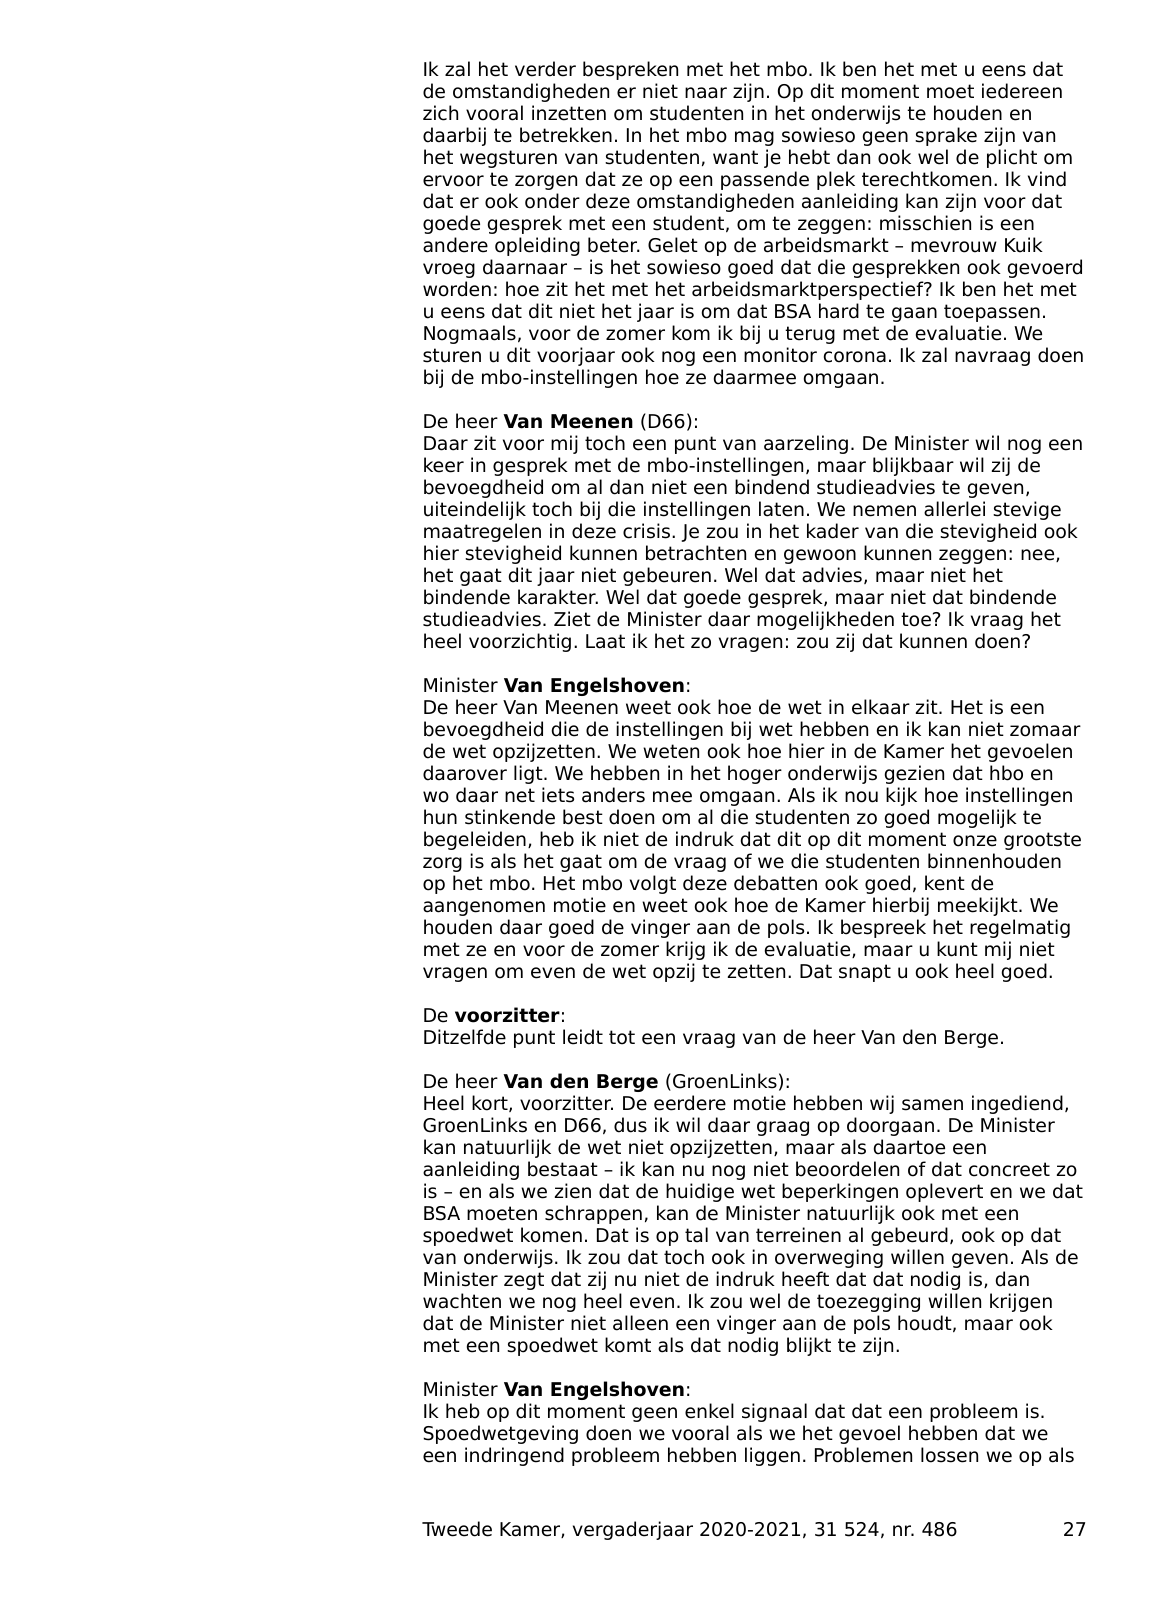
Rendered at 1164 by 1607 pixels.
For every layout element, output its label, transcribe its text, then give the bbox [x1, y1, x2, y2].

text De voorzitter: [422, 1005, 1087, 1027]
text Ditzelfde punt leidt tot een vraag van de heer Van den Berge. [422, 1027, 1087, 1049]
text De heer Van Meenen (D66): [422, 411, 1087, 433]
text Heel kort, voorzitter. De eerdere motie hebben wij samen ingediend, GroenLinks en D66, dus ik wil daar graag op doorgaan. De Minister kan natuurlijk de wet niet opzijzetten, maar als daartoe een aanleiding bestaat – ik kan nu nog niet beoordelen of dat concreet zo is – en als we zien dat de huidige wet beperkingen oplevert en we dat BSA moeten schrappen, kan de Minister natuurlijk ook met een spoedwet komen. Dat is op tal van terreinen al gebeurd, ook op dat van onderwijs. Ik zou dat toch ook in overweging willen geven. Als de Minister zegt dat zij nu niet de indruk heeft dat dat nodig is, dan wachten we nog heel even. Ik zou wel de toezegging willen krijgen dat de Minister niet alleen een vinger aan de pols houdt, maar ook met een spoedwet komt als dat nodig blijkt te zijn. [422, 1093, 1087, 1357]
text De heer Van Meenen weet ook hoe de wet in elkaar zit. Het is een bevoegdheid die de instellingen bij wet hebben en ik kan niet zomaar de wet opzijzetten. We weten ook hoe hier in de Kamer het gevoelen daarover ligt. We hebben in het hoger onderwijs gezien dat hbo en wo daar net iets anders mee omgaan. Als ik nou kijk hoe instellingen hun stinkende best doen om al die studenten zo goed mogelijk te begeleiden, heb ik niet de indruk dat dit op dit moment onze grootste zorg is als het gaat om de vraag of we die studenten binnenhouden op het mbo. Het mbo volgt deze debatten ook goed, kent de aangenomen motie en weet ook hoe de Kamer hierbij meekijkt. We houden daar goed de vinger aan de pols. Ik bespreek het regelmatig met ze en voor de zomer krijg ik de evaluatie, maar u kunt mij niet vragen om even de wet opzij te zetten. Dat snapt u ook heel goed. [422, 697, 1087, 983]
text Ik zal het verder bespreken met het mbo. Ik ben het met u eens dat de omstandigheden er niet naar zijn. Op dit moment moet iedereen zich vooral inzetten om studenten in het onderwijs te houden en daarbij te betrekken. In het mbo mag sowieso geen sprake zijn van het wegsturen van studenten, want je hebt dan ook wel de plicht om ervoor te zorgen dat ze op een passende plek terechtkomen. Ik vind dat er ook onder deze omstandigheden aanleiding kan zijn voor dat goede gesprek met een student, om te zeggen: misschien is een andere opleiding beter. Gelet op de arbeidsmarkt – mevrouw Kuik vroeg daarnaar – is het sowieso goed dat die gesprekken ook gevoerd worden: hoe zit het met het arbeidsmarktperspectief? Ik ben het met u eens dat dit niet het jaar is om dat BSA hard te gaan toepassen. Nogmaals, voor de zomer kom ik bij u terug met de evaluatie. We sturen u dit voorjaar ook nog een monitor corona. Ik zal navraag doen bij de mbo-instellingen hoe ze daarmee omgaan. [422, 59, 1087, 389]
text Minister Van Engelshoven: [422, 1379, 1087, 1401]
text De heer Van den Berge (GroenLinks): [422, 1071, 1087, 1093]
text Ik heb op dit moment geen enkel signaal dat dat een probleem is. Spoedwetgeving doen we vooral als we het gevoel hebben dat we een indringend probleem hebben liggen. Problemen lossen we op als [422, 1401, 1087, 1467]
text Daar zit voor mij toch een punt van aarzeling. De Minister wil nog een keer in gesprek met de mbo-instellingen, maar blijkbaar wil zij de bevoegdheid om al dan niet een bindend studieadvies te geven, uiteindelijk toch bij die instellingen laten. We nemen allerlei stevige maatregelen in deze crisis. Je zou in het kader van die stevigheid ook hier stevigheid kunnen betrachten en gewoon kunnen zeggen: nee, het gaat dit jaar niet gebeuren. Wel dat advies, maar niet het bindende karakter. Wel dat goede gesprek, maar niet dat bindende studieadvies. Ziet de Minister daar mogelijkheden toe? Ik vraag het heel voorzichtig. Laat ik het zo vragen: zou zij dat kunnen doen? [422, 433, 1087, 653]
text Minister Van Engelshoven: [422, 675, 1087, 697]
